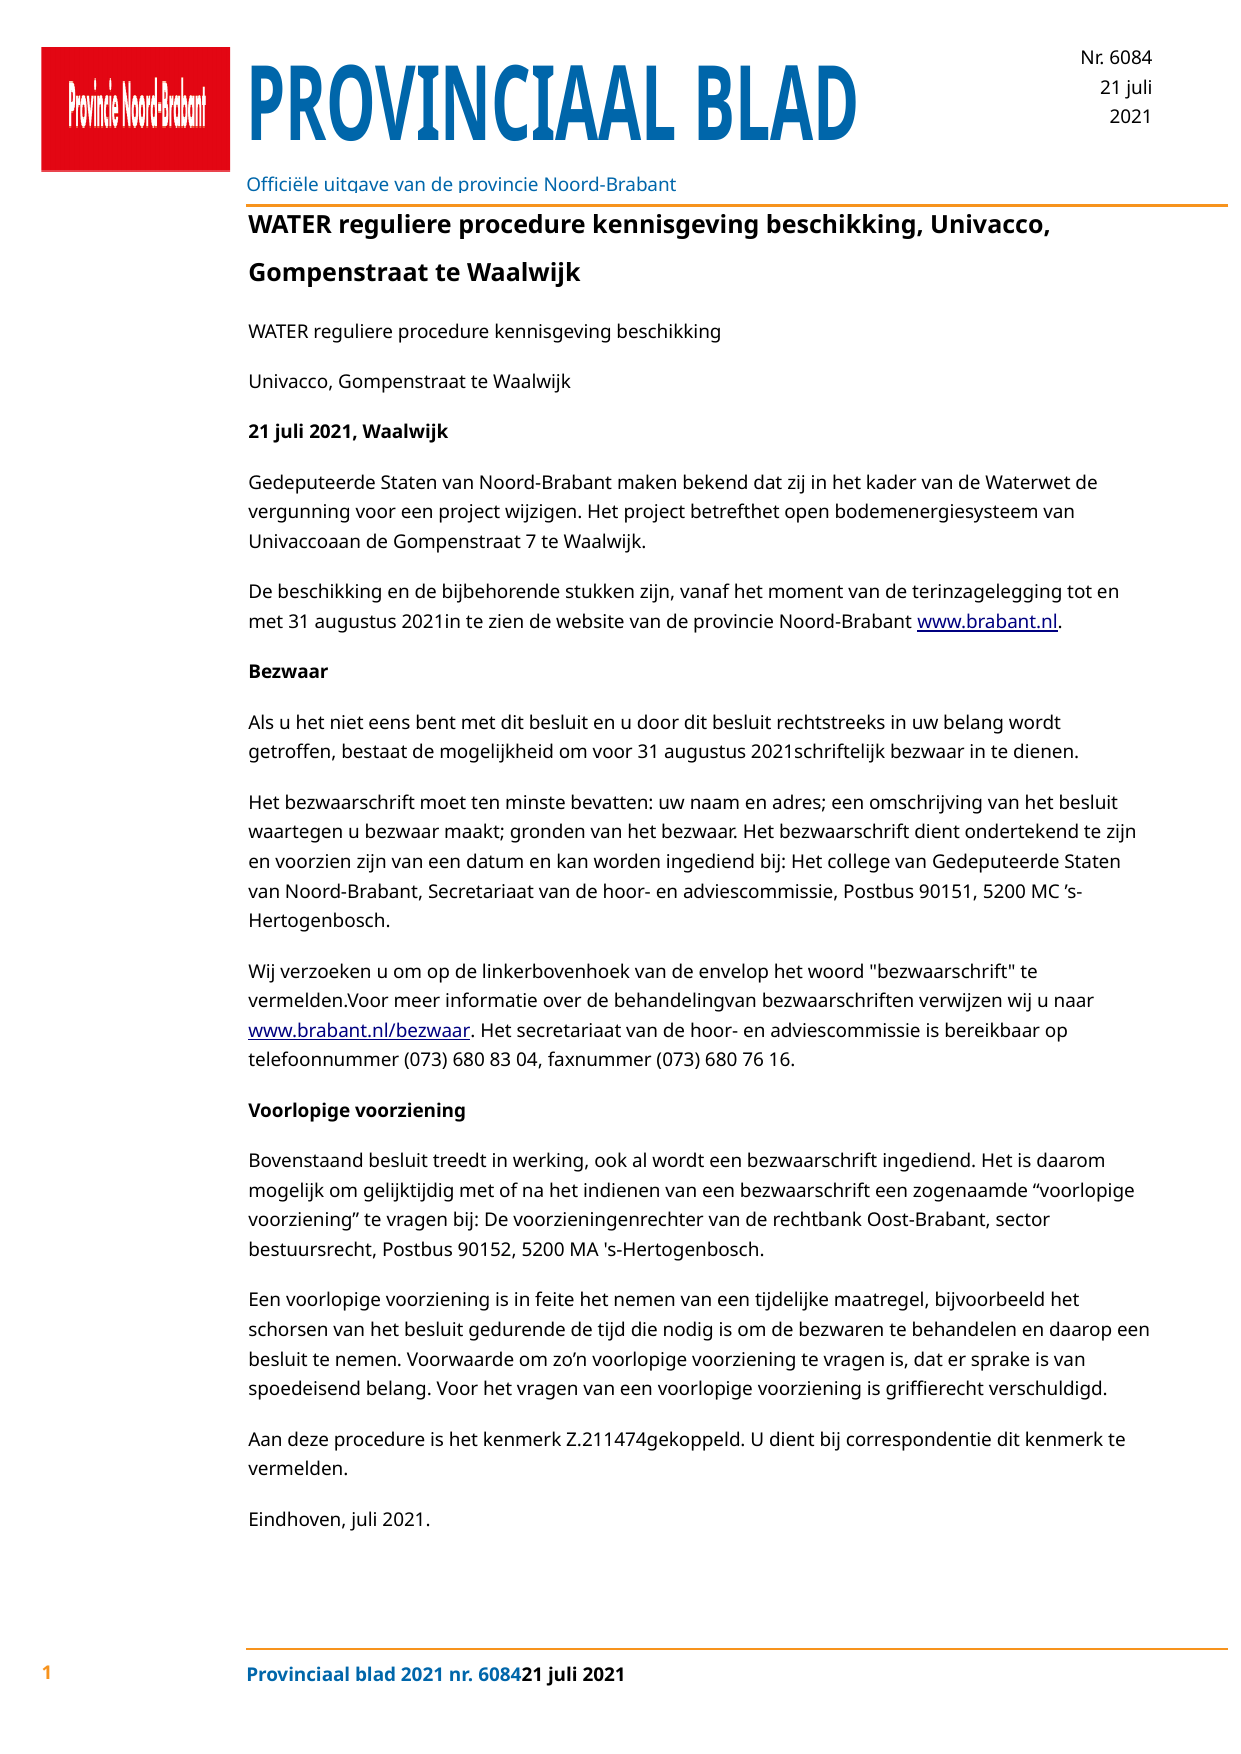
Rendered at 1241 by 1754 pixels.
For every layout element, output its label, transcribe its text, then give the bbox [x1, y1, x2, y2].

text Aan deze procedure is het kenmerk Z.211474gekoppeld. U dient bij correspondentie dit kenmerk te vermelden. [248, 1426, 1152, 1481]
text Voorlopige voorziening [248, 1097, 1152, 1123]
text Gedeputeerde Staten van Noord-Brabant maken bekend dat zij in het kader van de Waterwet de vergunning voor een project wijzigen. Het project betrefthet open bodemenergiesysteem van Univaccoaan de Gompenstraat 7 te Waalwijk. [248, 469, 1152, 554]
text WATER reguliere procedure kennisgeving beschikking [248, 318, 1152, 344]
text Als u het niet eens bent met dit besluit en u door dit besluit rechtstreeks in uw belang wordt getroffen, bestaat de mogelijkheid om voor 31 augustus 2021schriftelijk bezwaar in te dienen. [248, 709, 1152, 764]
text WATER reguliere procedure kennisgeving beschikking, Univacco, Gompenstraat te Waalwijk [248, 207, 1152, 288]
text Univacco, Gompenstraat te Waalwijk [248, 368, 1152, 394]
text Eindhoven, juli 2021. [248, 1506, 1152, 1532]
text Het bezwaarschrift moet ten minste bevatten: uw naam en adres; een omschrijving van het besluit waartegen u bezwaar maakt; gronden van het bezwaar. Het bezwaarschrift dient ondertekend te zijn en voorzien zijn van een datum en kan worden ingediend bij: Het college van Gedeputeerde Staten van Noord-Brabant, Secretariaat van de hoor- en adviescommissie, Postbus 90151, 5200 MC ’s-Hertogenbosch. [248, 789, 1152, 933]
text Bovenstaand besluit treedt in werking, ook al wordt een bezwaarschrift ingediend. Het is daarom mogelijk om gelijktijdig met of na het indienen van een bezwaarschrift een zogenaamde “voorlopige voorziening” te vragen bij: De voorzieningenrechter van de rechtbank Oost-Brabant, sector bestuursrecht, Postbus 90152, 5200 MA 's-Hertogenbosch. [248, 1147, 1152, 1262]
text Wij verzoeken u om op de linkerbovenhoek van de envelop het woord "bezwaarschrift" te vermelden.Voor meer informatie over de behandelingvan bezwaarschriften verwijzen wij u naar www.brabant.nl/bezwaar. Het secretariaat van de hoor- en adviescommissie is bereikbaar op telefoonnummer (073) 680 83 04, faxnummer (073) 680 76 16. [248, 958, 1152, 1072]
text 21 juli 2021, Waalwijk [248, 419, 1152, 444]
text De beschikking en de bijbehorende stukken zijn, vanaf het moment van de terinzagelegging tot en met 31 augustus 2021in te zien de website van de provincie Noord-Brabant www.brabant.nl. [248, 579, 1152, 634]
picture [41, 47, 231, 172]
text Een voorlopige voorziening is in feite het nemen van een tijdelijke maatregel, bijvoorbeeld het schorsen van het besluit gedurende de tijd die nodig is om de bezwaren te behandelen en daarop een besluit te nemen. Voorwaarde om zo’n voorlopige voorziening te vragen is, dat er sprake is van spoedeisend belang. Voor het vragen van een voorlopige voorziening is griffierecht verschuldigd. [248, 1287, 1152, 1401]
text Bezwaar [248, 659, 1152, 684]
